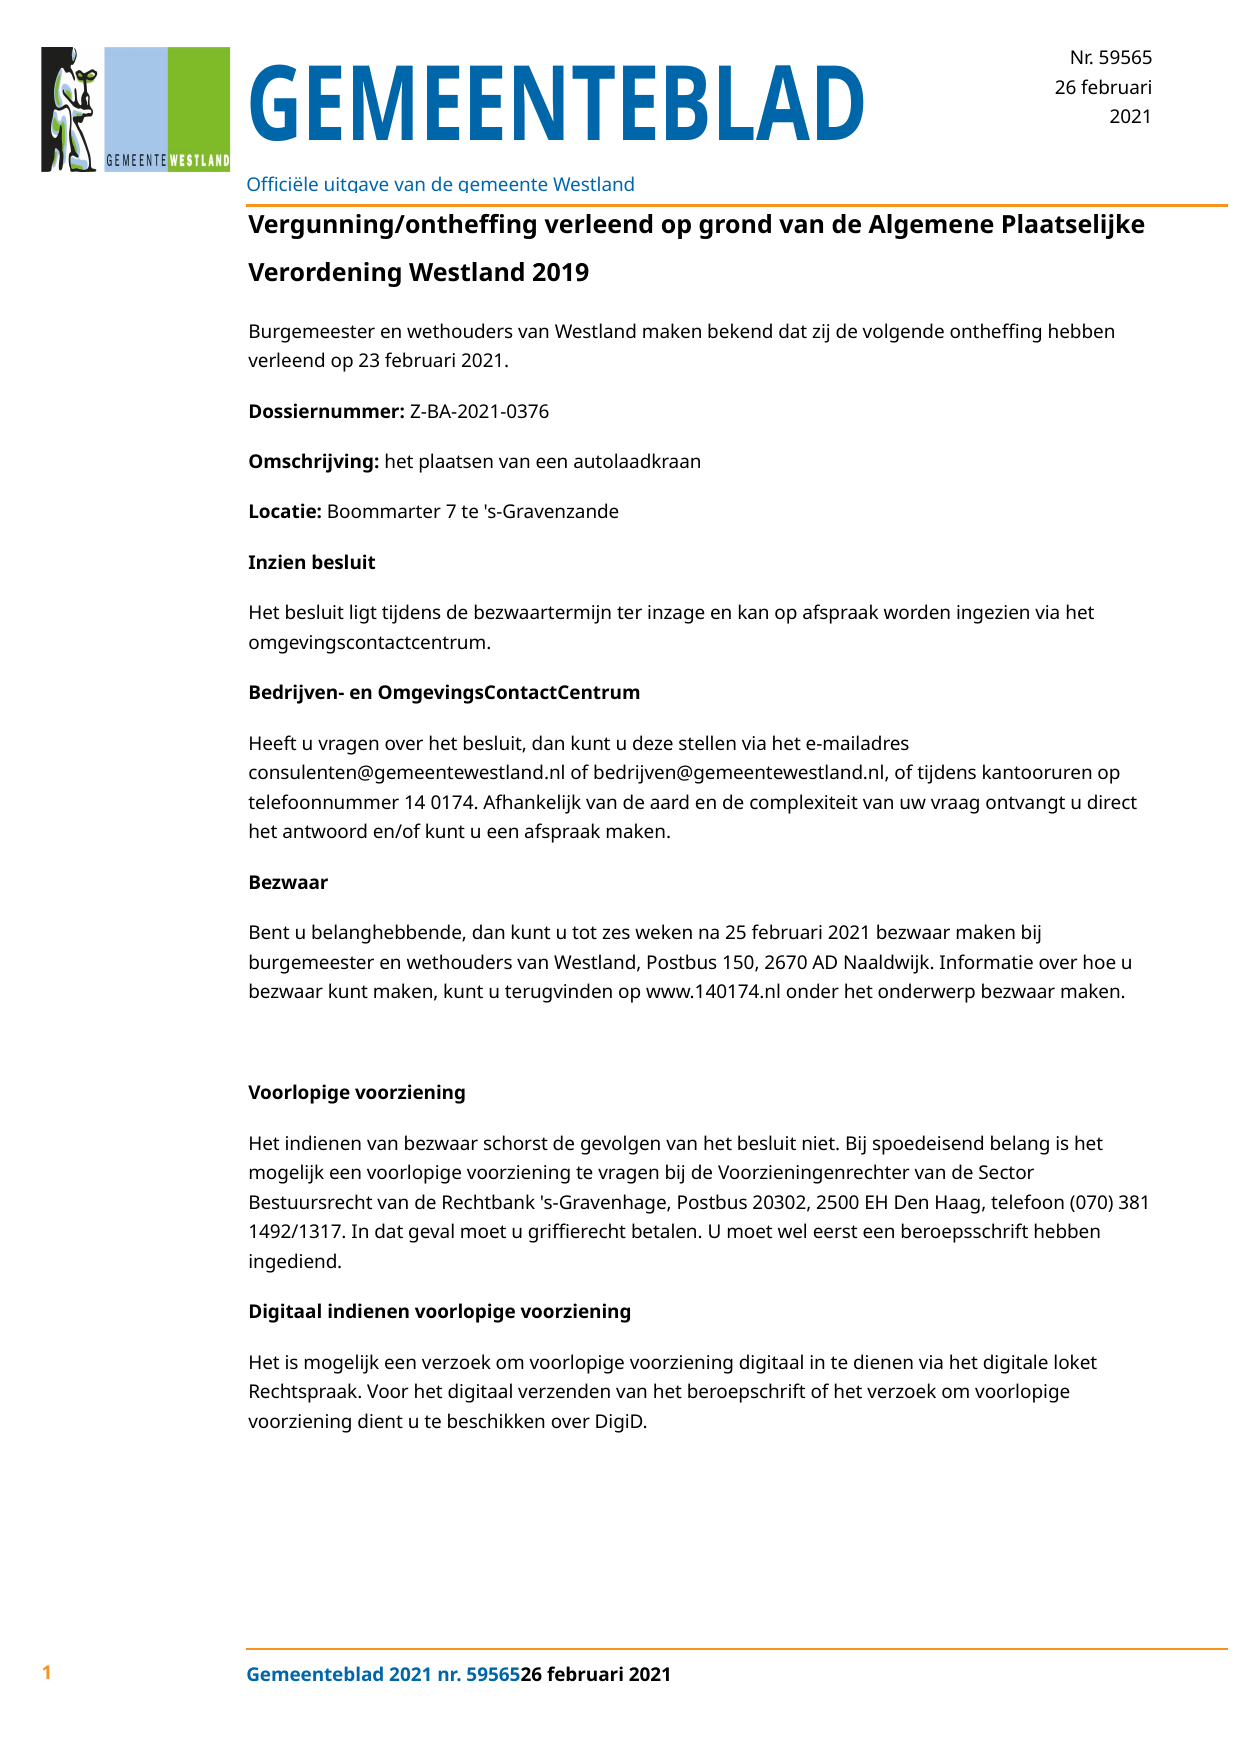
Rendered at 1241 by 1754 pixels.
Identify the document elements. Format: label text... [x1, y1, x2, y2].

text Voorlopige voorziening [248, 1079, 1152, 1105]
text Digitaal indienen voorlopige voorziening [248, 1299, 1152, 1324]
text Heeft u vragen over het besluit, dan kunt u deze stellen via het e-mailadres consulenten@gemeentewestland.nl of bedrijven@gemeentewestland.nl, of tijdens kantooruren op telefoonnummer 14 0174. Afhankelijk van de aard en de complexiteit van uw vraag ontvangt u direct het antwoord en/of kunt u een afspraak maken. [248, 730, 1152, 844]
text Bedrijven- en OmgevingsContactCentrum [248, 679, 1152, 705]
text Het besluit ligt tijdens de bezwaartermijn ter inzage en kan op afspraak worden ingezien via het omgevingscontactcentrum. [248, 599, 1152, 655]
text Inzien besluit [248, 549, 1152, 575]
text Bezwaar [248, 869, 1152, 895]
text Bent u belanghebbende, dan kunt u tot zes weken na 25 februari 2021 bezwaar maken bij burgemeester en wethouders van Westland, Postbus 150, 2670 AD Naaldwijk. Informatie over hoe u bezwaar kunt maken, kunt u terugvinden op www.140174.nl onder het onderwerp bezwaar maken. [248, 919, 1152, 1004]
text Het indienen van bezwaar schorst de gevolgen van het besluit niet. Bij spoedeisend belang is het mogelijk een voorlopige voorziening te vragen bij de Voorzieningenrechter van de Sector Bestuursrecht van de Rechtbank 's-Gravenhage, Postbus 20302, 2500 EH Den Haag, telefoon (070) 381 1492/1317. In dat geval moet u griffierecht betalen. U moet wel eerst een beroepsschrift hebben ingediend. [248, 1130, 1152, 1274]
text Vergunning/ontheffing verleend op grond van de Algemene Plaatselijke Verordening Westland 2019 [248, 207, 1152, 288]
text Omschrijving: het plaatsen van een autolaadkraan [248, 448, 1152, 474]
text Dossiernummer: Z-BA-2021-0376 [248, 398, 1152, 424]
picture [41, 47, 231, 172]
text Locatie: Boommarter 7 te 's-Gravenzande [248, 499, 1152, 524]
text Het is mogelijk een verzoek om voorlopige voorziening digitaal in te dienen via het digitale loket Rechtspraak. Voor het digitaal verzenden van het beroepschrift of het verzoek om voorlopige voorziening dient u te beschikken over DigiD. [248, 1349, 1152, 1434]
text Burgemeester en wethouders van Westland maken bekend dat zij de volgende ontheffing hebben verleend op 23 februari 2021. [248, 318, 1152, 373]
